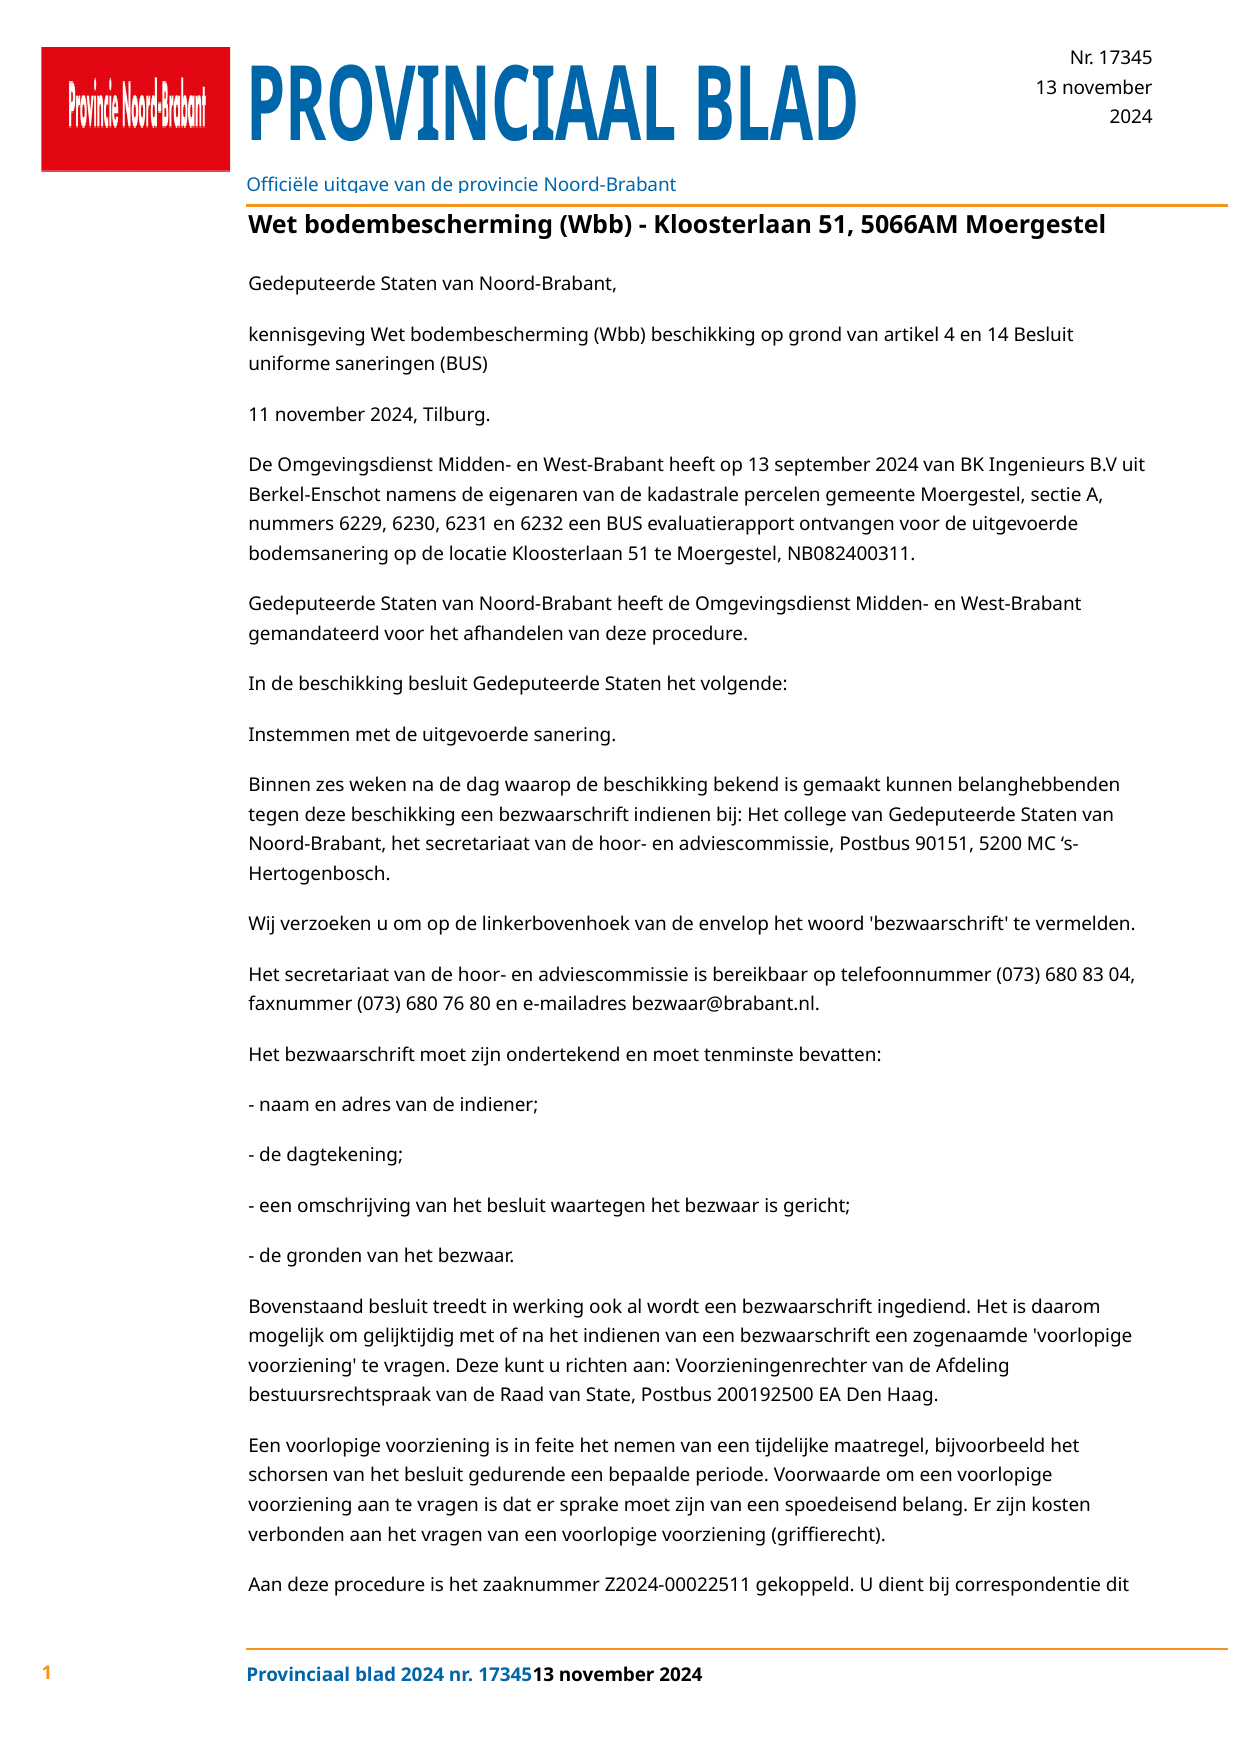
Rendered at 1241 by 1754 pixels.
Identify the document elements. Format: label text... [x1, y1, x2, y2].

text - de dagtekening; [248, 1142, 1152, 1167]
text Binnen zes weken na de dag waarop de beschikking bekend is gemaakt kunnen belanghebbenden tegen deze beschikking een bezwaarschrift indienen bij: Het college van Gedeputeerde Staten van Noord-Brabant, het secretariaat van de hoor- en adviescommissie, Postbus 90151, 5200 MC ‘s-Hertogenbosch. [248, 771, 1152, 886]
text - een omschrijving van het besluit waartegen het bezwaar is gericht; [248, 1192, 1152, 1218]
text Bovenstaand besluit treedt in werking ook al wordt een bezwaarschrift ingediend. Het is daarom mogelijk om gelijktijdig met of na het indienen van een bezwaarschrift een zogenaamde 'voorlopige voorziening' te vragen. Deze kunt u richten aan: Voorzieningenrechter van de Afdeling bestuursrechtspraak van de Raad van State, Postbus 200192500 EA Den Haag. [248, 1293, 1152, 1407]
text - naam en adres van de indiener; [248, 1091, 1152, 1117]
text Wet bodembescherming (Wbb) - Kloosterlaan 51, 5066AM Moergestel [248, 207, 1152, 241]
picture [41, 47, 231, 172]
text Aan deze procedure is het zaaknummer Z2024-00022511 gekoppeld. U dient bij correspondentie dit [248, 1571, 1152, 1597]
text 11 november 2024, Tilburg. [248, 401, 1152, 426]
text Instemmen met de uitgevoerde sanering. [248, 721, 1152, 746]
text Wij verzoeken u om op de linkerbovenhoek van de envelop het woord 'bezwaarschrift' te vermelden. [248, 910, 1152, 936]
text Het secretariaat van de hoor- en adviescommissie is bereikbaar op telefoonnummer (073) 680 83 04, faxnummer (073) 680 76 80 en e-mailadres bezwaar@brabant.nl. [248, 961, 1152, 1016]
text Het bezwaarschrift moet zijn ondertekend en moet tenminste bevatten: [248, 1041, 1152, 1066]
text Gedeputeerde Staten van Noord-Brabant, [248, 270, 1152, 296]
text Gedeputeerde Staten van Noord-Brabant heeft de Omgevingsdienst Midden- en West-Brabant gemandateerd voor het afhandelen van deze procedure. [248, 590, 1152, 646]
text In de beschikking besluit Gedeputeerde Staten het volgende: [248, 670, 1152, 696]
text - de gronden van het bezwaar. [248, 1242, 1152, 1268]
text Een voorlopige voorziening is in feite het nemen van een tijdelijke maatregel, bijvoorbeeld het schorsen van het besluit gedurende een bepaalde periode. Voorwaarde om een voorlopige voorziening aan te vragen is dat er sprake moet zijn van een spoedeisend belang. Er zijn kosten verbonden aan het vragen van een voorlopige voorziening (griffierecht). [248, 1432, 1152, 1546]
text De Omgevingsdienst Midden- en West-Brabant heeft op 13 september 2024 van BK Ingenieurs B.V uit Berkel-Enschot namens de eigenaren van de kadastrale percelen gemeente Moergestel, sectie A, nummers 6229, 6230, 6231 en 6232 een BUS evaluatierapport ontvangen voor de uitgevoerde bodemsanering op de locatie Kloosterlaan 51 te Moergestel, NB082400311. [248, 451, 1152, 566]
text kennisgeving Wet bodembescherming (Wbb) beschikking op grond van artikel 4 en 14 Besluit uniforme saneringen (BUS) [248, 321, 1152, 376]
